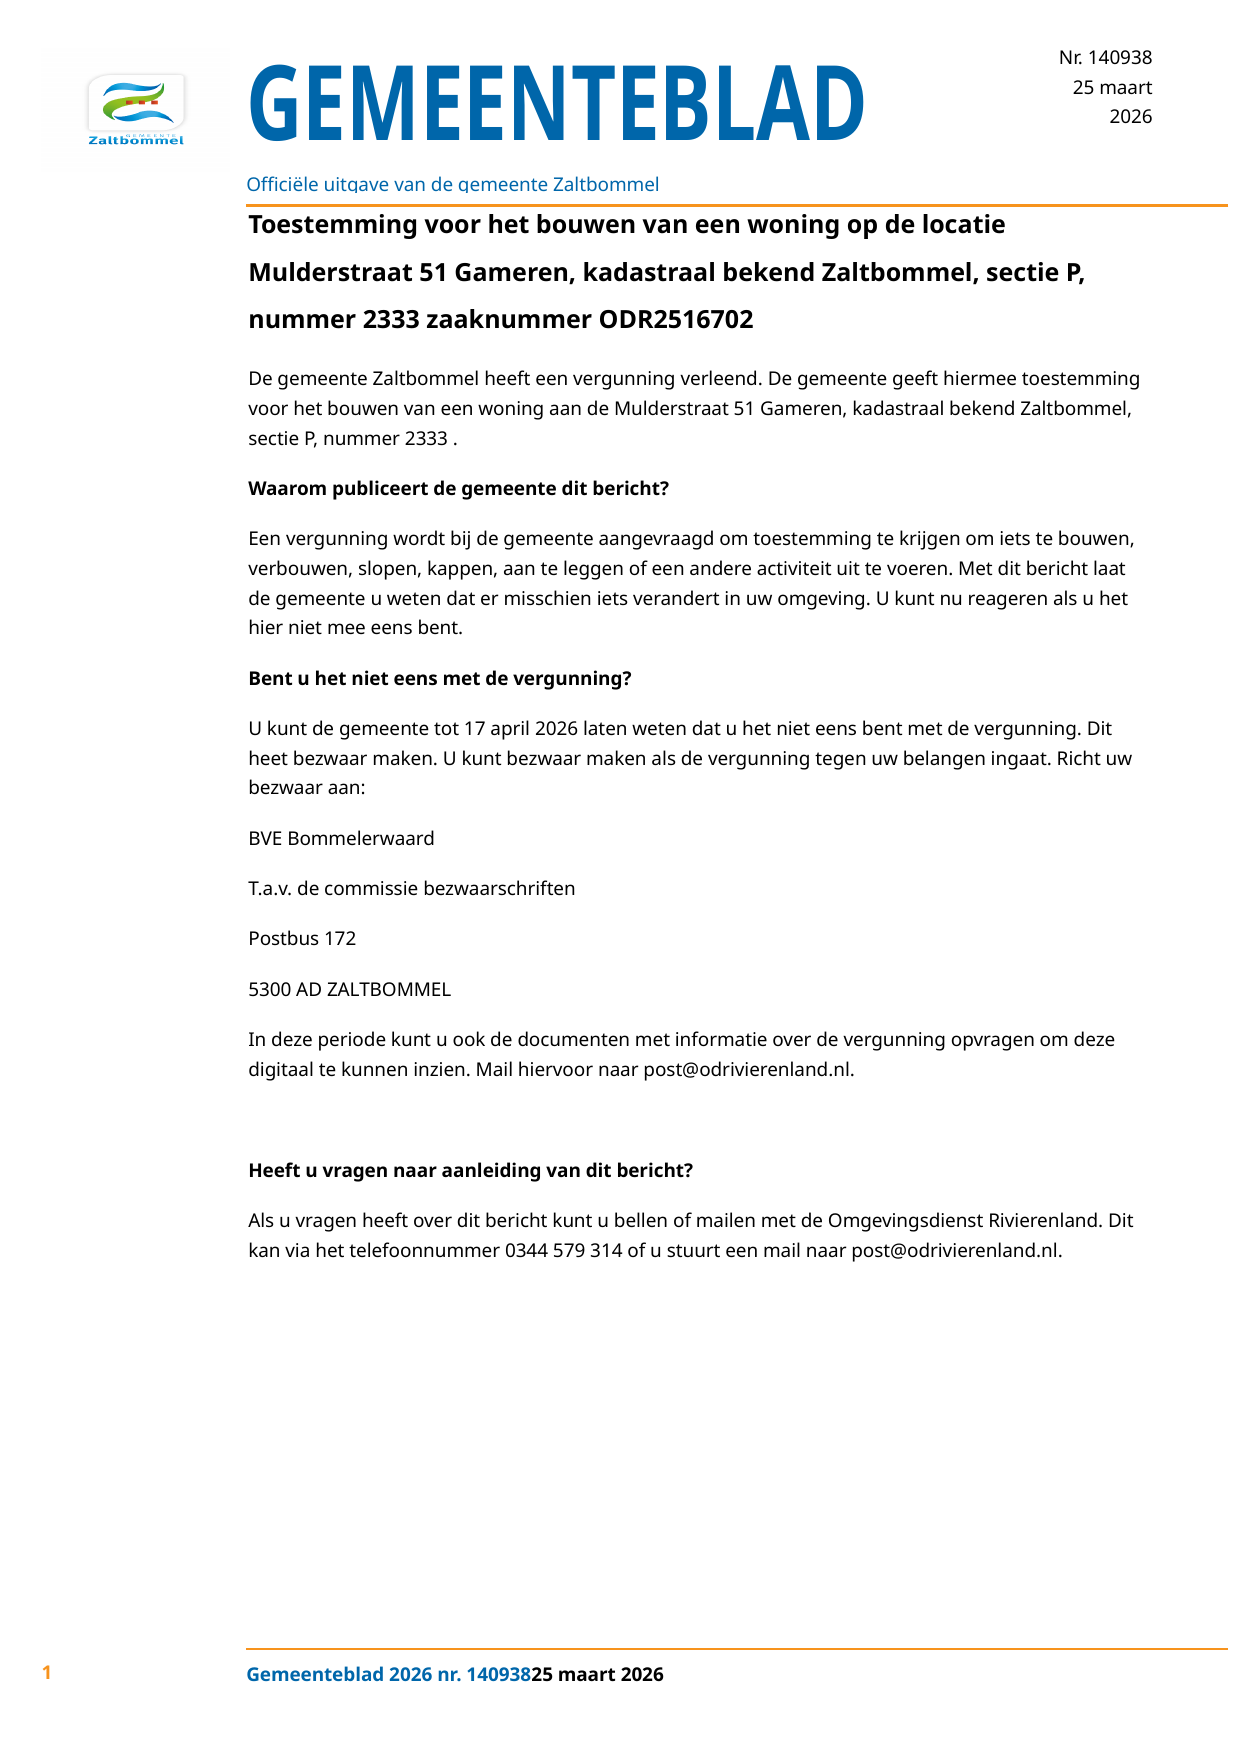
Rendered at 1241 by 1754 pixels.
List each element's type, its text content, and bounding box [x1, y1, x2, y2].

picture [41, 47, 231, 172]
text BVE Bommelerwaard [248, 825, 1152, 850]
text In deze periode kunt u ook de documenten met informatie over de vergunning opvragen om deze digitaal te kunnen inzien. Mail hiervoor naar post@odrivierenland.nl. [248, 1026, 1152, 1082]
text 5300 AD ZALTBOMMEL [248, 976, 1152, 1002]
text Waarom publiceert de gemeente dit bericht? [248, 475, 1152, 501]
text Bent u het niet eens met de vergunning? [248, 665, 1152, 690]
text Als u vragen heeft over dit bericht kunt u bellen of mailen met de Omgevingsdienst Rivierenland. Dit kan via het telefoonnummer 0344 579 314 of u stuurt een mail naar post@odrivierenland.nl. [248, 1207, 1152, 1262]
text Heeft u vragen naar aanleiding van dit bericht? [248, 1157, 1152, 1182]
text Toestemming voor het bouwen van een woning op de locatie Mulderstraat 51 Gameren, kadastraal bekend Zaltbommel, sectie P, nummer 2333 zaaknummer ODR2516702 [248, 207, 1152, 336]
text U kunt de gemeente tot 17 april 2026 laten weten dat u het niet eens bent met de vergunning. Dit heet bezwaar maken. U kunt bezwaar maken als de vergunning tegen uw belangen ingaat. Richt uw bezwaar aan: [248, 715, 1152, 800]
text T.a.v. de commissie bezwaarschriften [248, 875, 1152, 901]
text Een vergunning wordt bij de gemeente aangevraagd om toestemming te krijgen om iets te bouwen, verbouwen, slopen, kappen, aan te leggen of een andere activiteit uit te voeren. Met dit bericht laat de gemeente u weten dat er misschien iets verandert in uw omgeving. U kunt nu reageren als u het hier niet mee eens bent. [248, 526, 1152, 640]
text Postbus 172 [248, 926, 1152, 951]
text De gemeente Zaltbommel heeft een vergunning verleend. De gemeente geeft hiermee toestemming voor het bouwen van een woning aan de Mulderstraat 51 Gameren, kadastraal bekend Zaltbommel, sectie P, nummer 2333 . [248, 366, 1152, 450]
